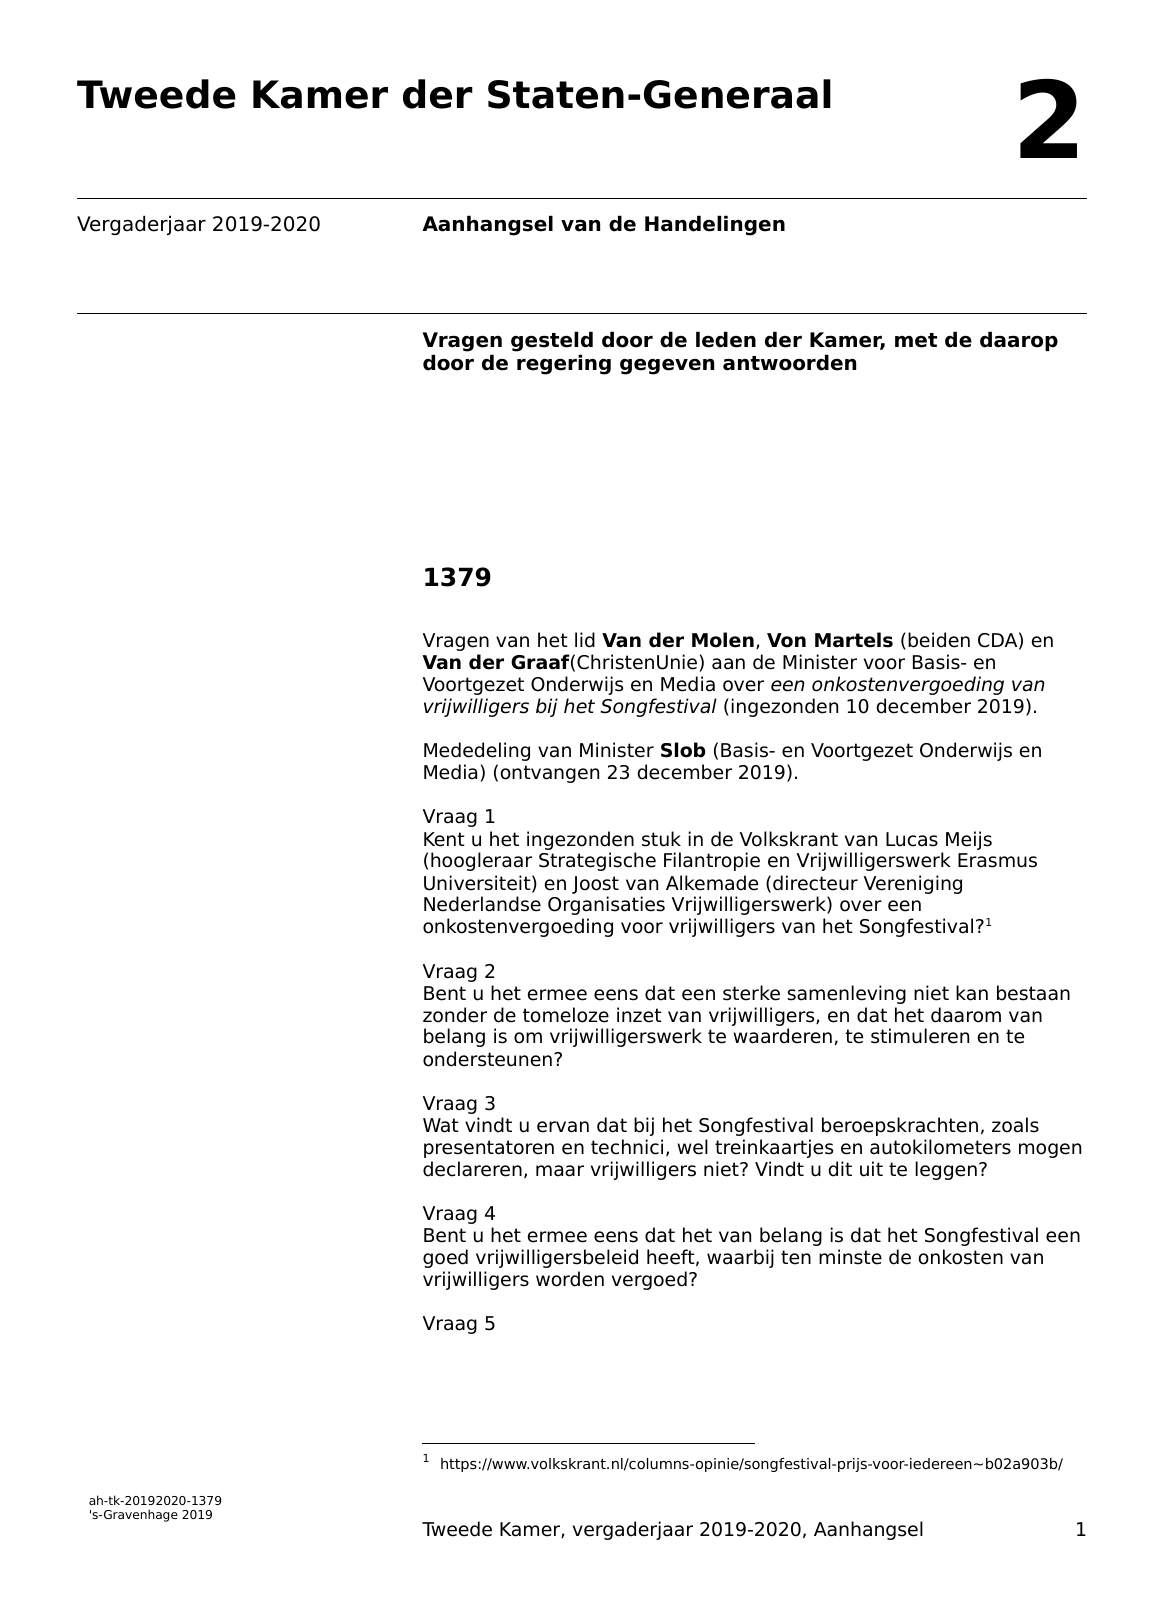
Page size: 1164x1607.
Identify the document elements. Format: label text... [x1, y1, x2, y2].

text Vraag 2 [422, 961, 1087, 982]
text Vraag 5 [422, 1313, 1087, 1335]
text Vragen van het lid Van der Molen, Von Martels (beiden CDA) en Van der Graaf(ChristenUnie) aan de Minister voor Basis- en Voortgezet Onderwijs en Media over een onkostenvergoeding van vrijwilligers bij het Songfestival (ingezonden 10 december 2019). [422, 630, 1087, 718]
table_header 2 [886, 59, 1087, 198]
text Vraag 4 [422, 1203, 1087, 1225]
text Bent u het ermee eens dat een sterke samenleving niet kan bestaan zonder de tomeloze inzet van vrijwilligers, en dat het daarom van belang is om vrijwilligerswerk te waarderen, te stimuleren en te ondersteunen? [422, 982, 1087, 1070]
table_cell [77, 314, 422, 375]
text Vraag 1 [422, 806, 1087, 828]
text ah-tk-20192020-1379 [88, 1494, 323, 1508]
text Bent u het ermee eens dat het van belang is dat het Songfestival een goed vrijwilligersbeleid heeft, waarbij ten minste de onkosten van vrijwilligers worden vergoed? [422, 1225, 1087, 1291]
text Vraag 3 [422, 1093, 1087, 1114]
table_header Tweede Kamer der Staten-Generaal [77, 59, 886, 198]
text Kent u het ingezonden stuk in de Volkskrant van Lucas Meijs (hoogleraar Strategische Filantropie en Vrijwilligerswerk Erasmus Universiteit) en Joost van Alkemade (directeur Vereniging Nederlandse Organisaties Vrijwilligerswerk) over een onkostenvergoeding voor vrijwilligers van het Songfestival? [422, 828, 1087, 938]
text 1379 [422, 563, 1087, 592]
text https://www.volkskrant.nl/columns-opinie/songfestival-prijs-voor-iedereen~b02a903b/ [422, 1452, 1087, 1474]
table_cell Vragen gesteld door de leden der Kamer, met de daarop door de regering gegeven antwoorden [422, 314, 1087, 375]
text Mededeling van Minister Slob (Basis- en Voortgezet Onderwijs en Media) (ontvangen 23 december 2019). [422, 740, 1087, 784]
table_cell Aanhangsel van de Handelingen [422, 199, 1087, 313]
table_cell Vergaderjaar 2019-2020 [77, 199, 422, 313]
text 's-Gravenhage 2019 [88, 1508, 323, 1522]
text Wat vindt u ervan dat bij het Songfestival beroepskrachten, zoals presentatoren en technici, wel treinkaartjes en autokilometers mogen declareren, maar vrijwilligers niet? Vindt u dit uit te leggen? [422, 1114, 1087, 1181]
